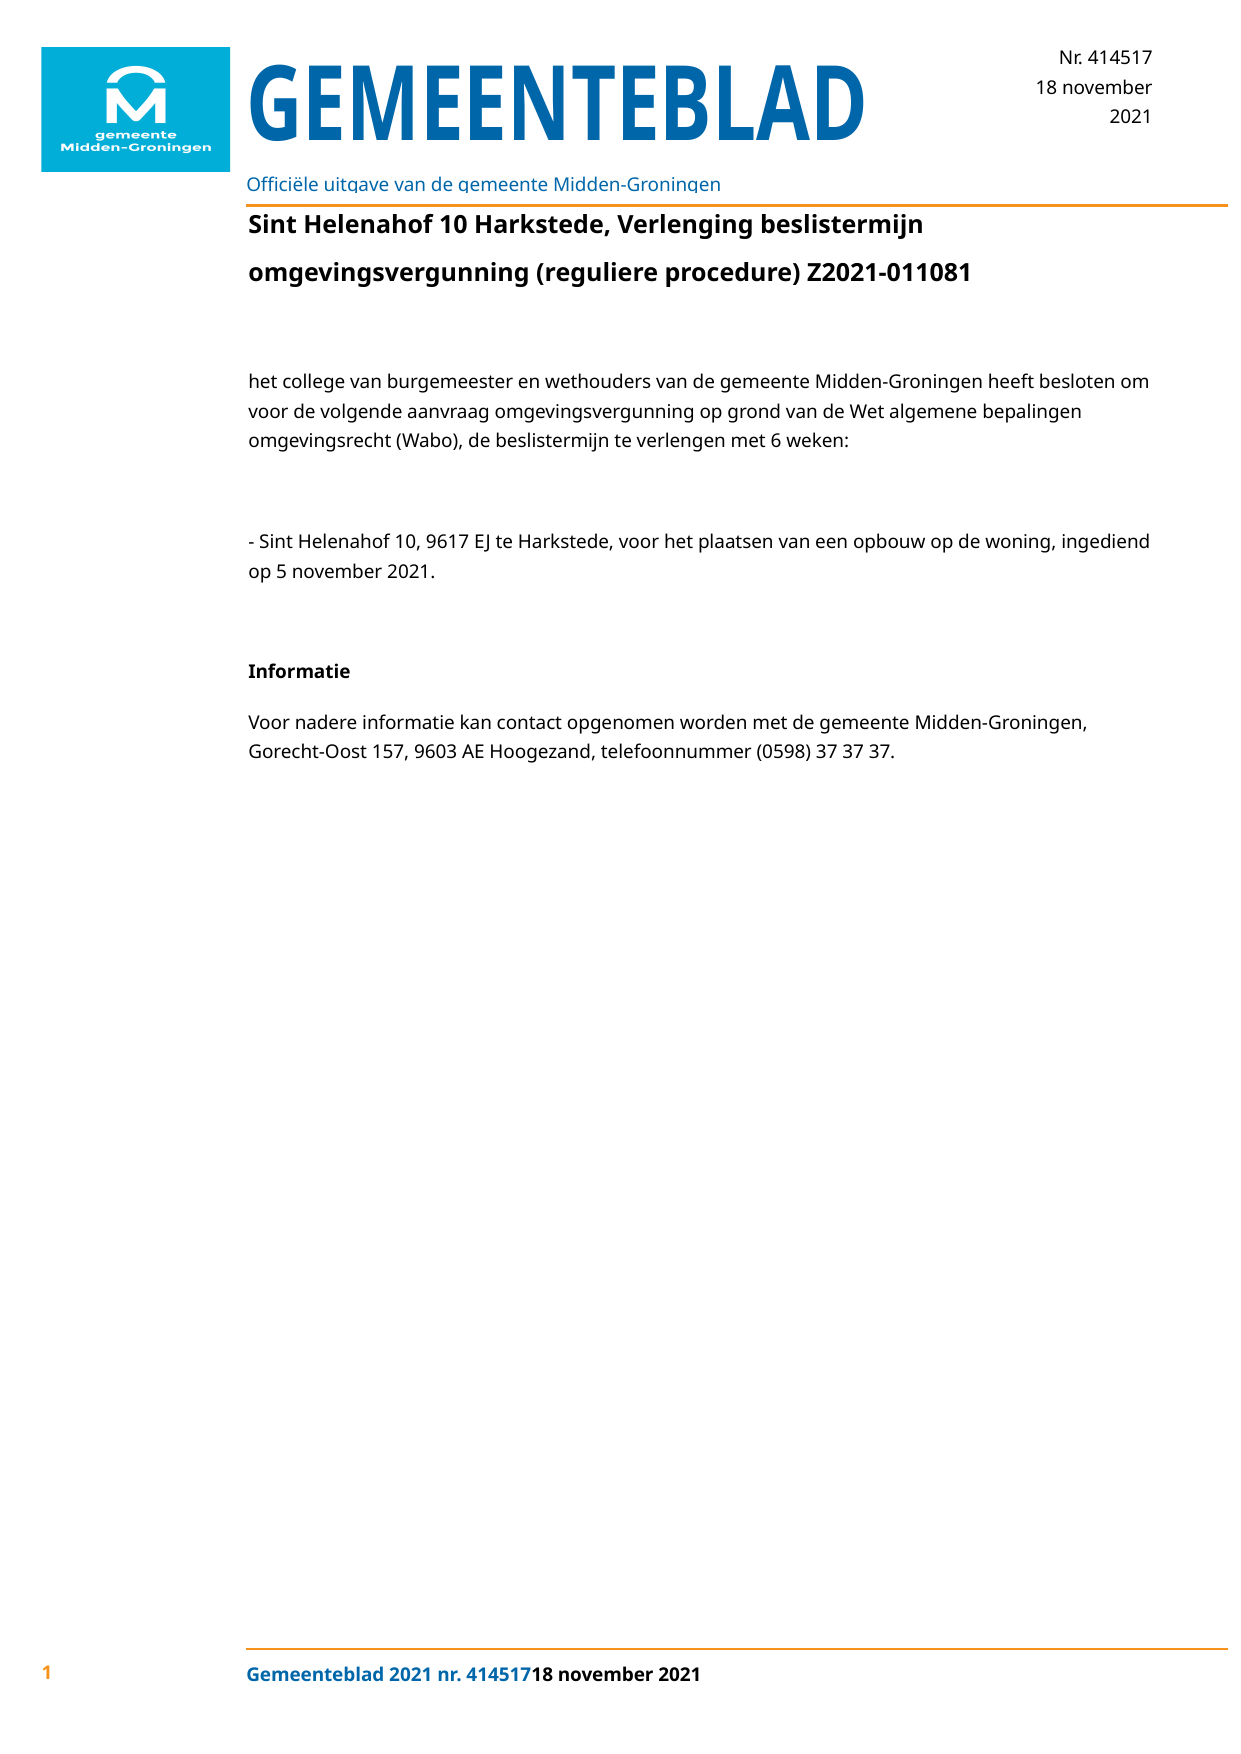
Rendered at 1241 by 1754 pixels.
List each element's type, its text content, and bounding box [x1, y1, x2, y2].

picture [184, 146, 190, 153]
text Informatie [248, 659, 1152, 684]
picture [107, 89, 165, 122]
text Voor nadere informatie kan contact opgenomen worden met de gemeente Midden-Groningen, Gorecht-Oost 157, 9603 AE Hoogezand, telefoonnummer (0598) 37 37 37. [248, 709, 1152, 764]
picture [108, 66, 164, 82]
text het college van burgemeester en wethouders van de gemeente Midden-Groningen heeft besloten om voor de volgende aanvraag omgevingsvergunning op grond van de Wet algemene bepalingen omgevingsrecht (Wabo), de beslistermijn te verlengen met 6 weken: [248, 368, 1152, 453]
text Sint Helenahof 10 Harkstede, Verlenging beslistermijn omgevingsvergunning (reguliere procedure) Z2021-011081 [248, 207, 1152, 288]
text - Sint Helenahof 10, 9617 EJ te Harkstede, voor het plaatsen van een opbouw op de woning, ingediend op 5 november 2021. [248, 528, 1152, 584]
